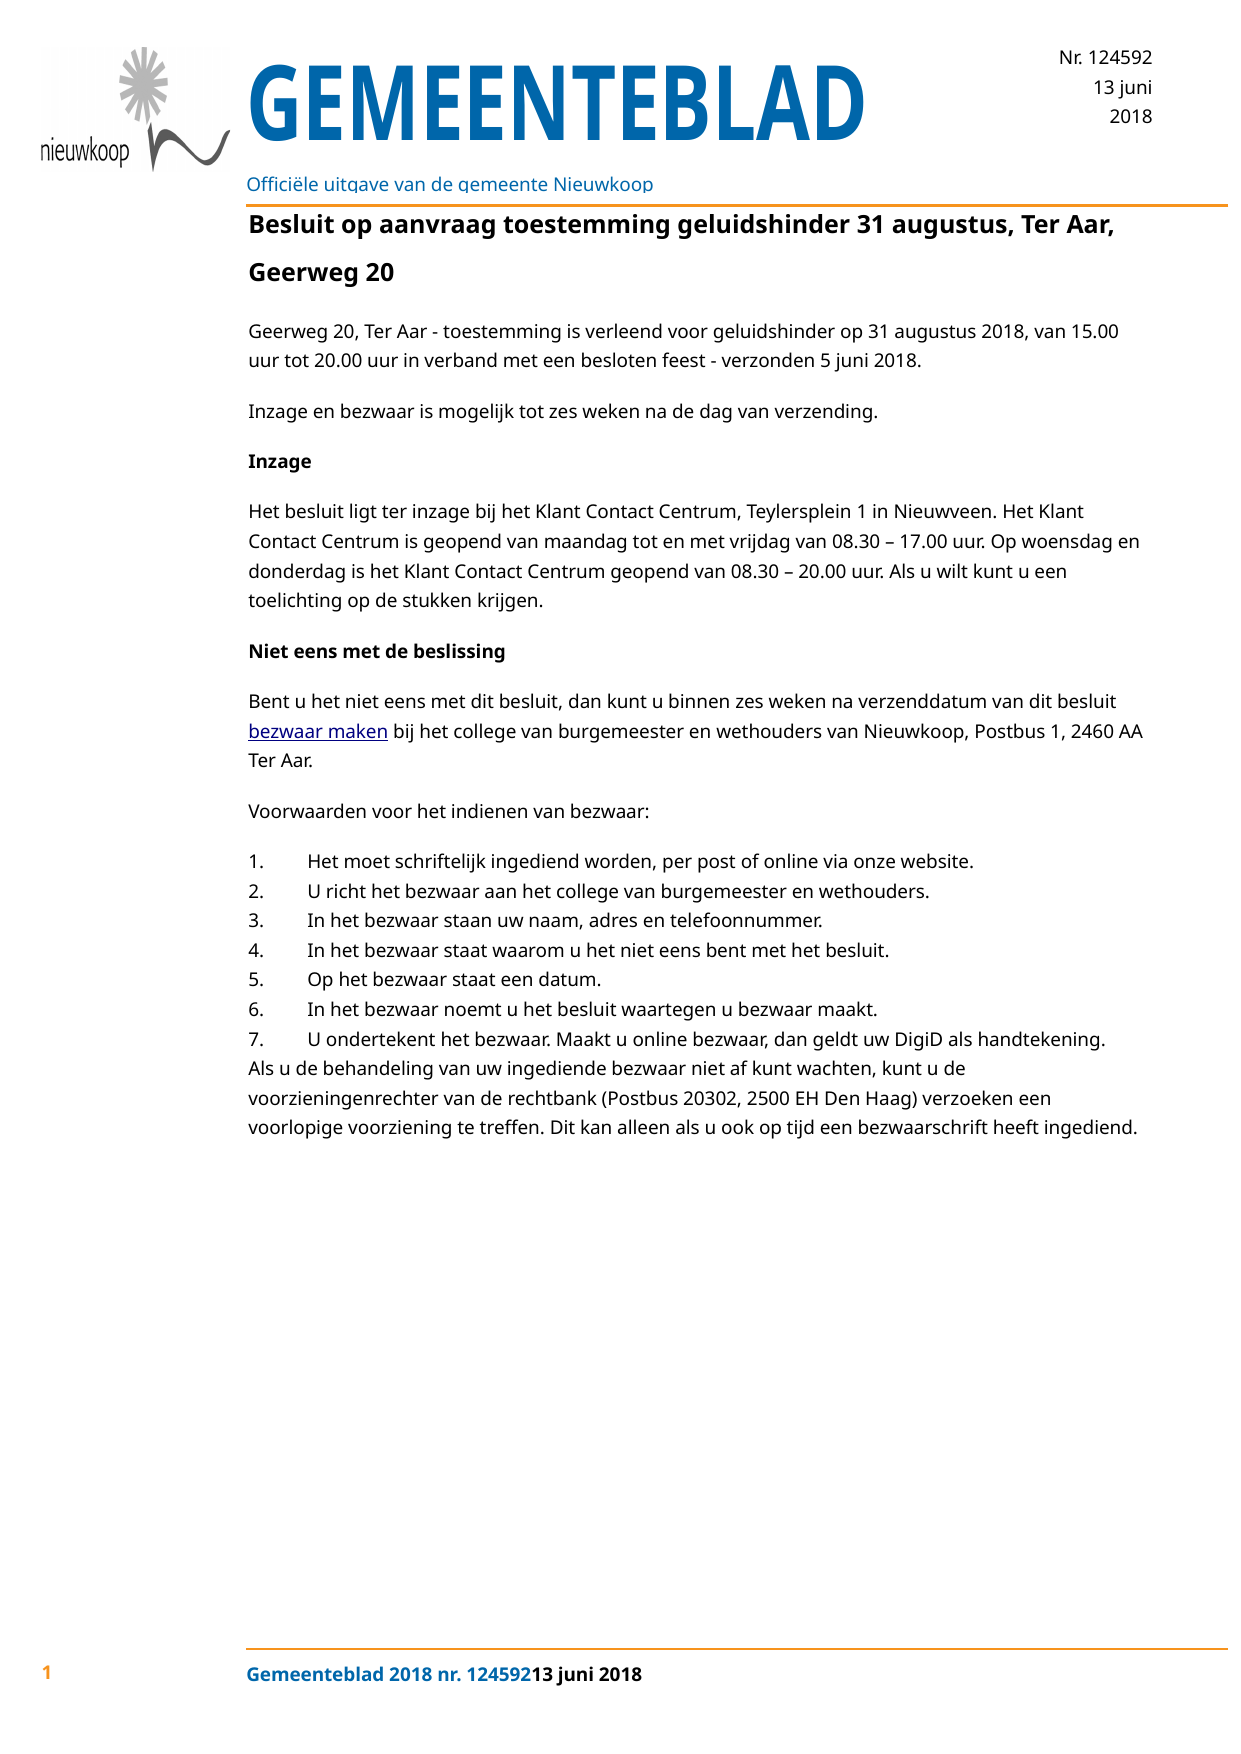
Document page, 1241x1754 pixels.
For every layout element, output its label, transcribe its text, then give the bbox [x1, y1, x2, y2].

text Het besluit ligt ter inzage bij het Klant Contact Centrum, Teylersplein 1 in Nieuwveen. Het Klant Contact Centrum is geopend van maandag tot en met vrijdag van 08.30 – 17.00 uur. Op woensdag en donderdag is het Klant Contact Centrum geopend van 08.30 – 20.00 uur. Als u wilt kunt u een toelichting op de stukken krijgen. [248, 499, 1152, 613]
list Op het bezwaar staat een datum. [248, 967, 1152, 992]
text Besluit op aanvraag toestemming geluidshinder 31 augustus, Ter Aar, Geerweg 20 [248, 207, 1152, 288]
list In het bezwaar staan uw naam, adres en telefoonnummer. [248, 907, 1152, 933]
text Als u de behandeling van uw ingediende bezwaar niet af kunt wachten, kunt u de voorzieningenrechter van de rechtbank (Postbus 20302, 2500 EH Den Haag) verzoeken een voorlopige voorziening te treffen. Dit kan alleen als u ook op tijd een bezwaarschrift heeft ingediend. [248, 1055, 1152, 1140]
text Niet eens met de beslissing [248, 638, 1152, 664]
text Inzage en bezwaar is mogelijk tot zes weken na de dag van verzending. [248, 398, 1152, 424]
list In het bezwaar staat waarom u het niet eens bent met het besluit. [248, 937, 1152, 963]
list U ondertekent het bezwaar. Maakt u online bezwaar, dan geldt uw DigiD als handtekening. [248, 1026, 1152, 1052]
text Inzage [248, 448, 1152, 474]
list Het moet schriftelijk ingediend worden, per post of online via onze website. [248, 848, 1152, 874]
text Bent u het niet eens met dit besluit, dan kunt u binnen zes weken na verzenddatum van dit besluit bezwaar maken bij het college van burgemeester en wethouders van Nieuwkoop, Postbus 1, 2460 AA Ter Aar. [248, 688, 1152, 773]
text Geerweg 20, Ter Aar - toestemming is verleend voor geluidshinder op 31 augustus 2018, van 15.00 uur tot 20.00 uur in verband met een besloten feest - verzonden 5 juni 2018. [248, 318, 1152, 373]
list U richt het bezwaar aan het college van burgemeester en wethouders. [248, 878, 1152, 904]
list In het bezwaar noemt u het besluit waartegen u bezwaar maakt. [248, 996, 1152, 1022]
text Voorwaarden voor het indienen van bezwaar: [248, 798, 1152, 824]
picture [41, 47, 231, 172]
